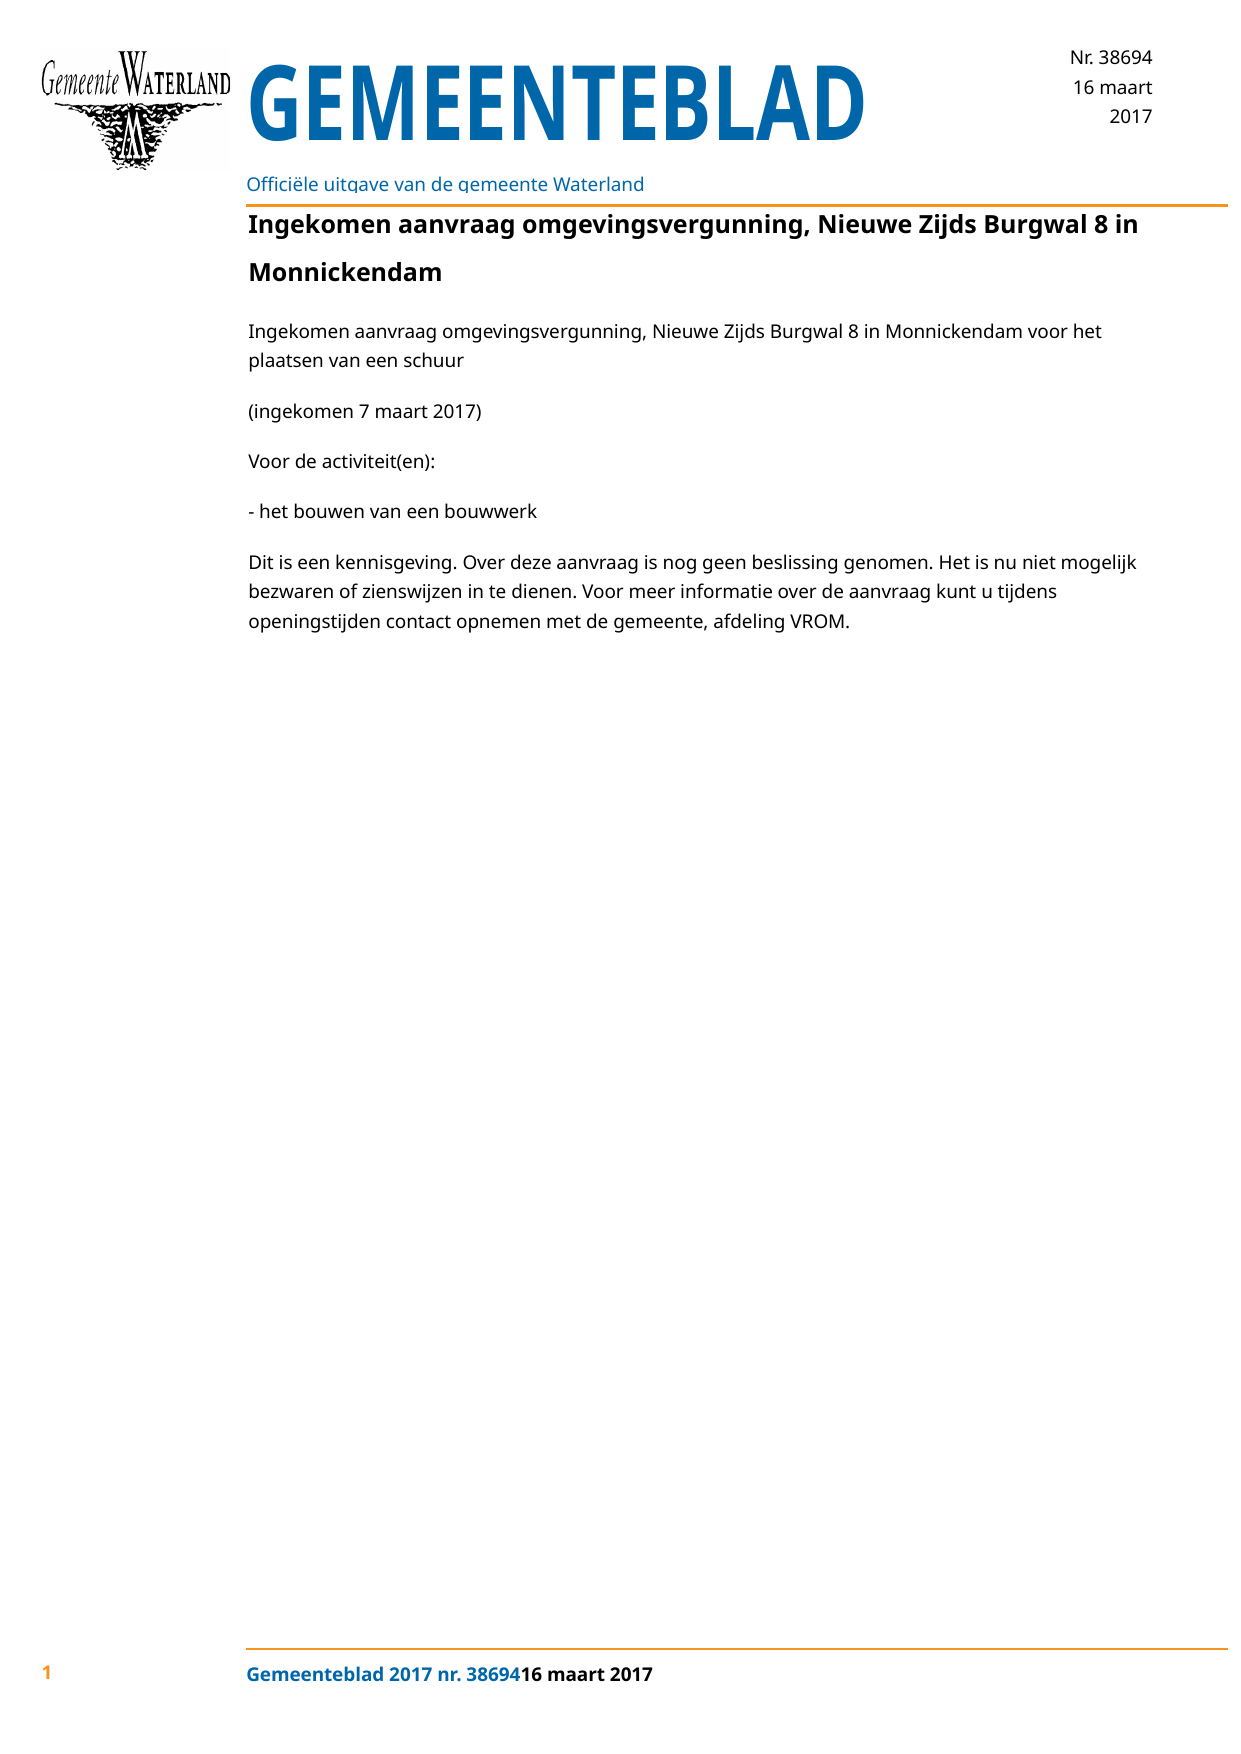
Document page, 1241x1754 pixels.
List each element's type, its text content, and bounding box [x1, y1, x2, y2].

text Voor de activiteit(en): [248, 448, 1152, 474]
text (ingekomen 7 maart 2017) [248, 398, 1152, 424]
picture [41, 47, 231, 172]
text - het bouwen van een bouwwerk [248, 499, 1152, 524]
text Ingekomen aanvraag omgevingsvergunning, Nieuwe Zijds Burgwal 8 in Monnickendam voor het plaatsen van een schuur [248, 318, 1152, 373]
text Dit is een kennisgeving. Over deze aanvraag is nog geen beslissing genomen. Het is nu niet mogelijk bezwaren of zienswijzen in te dienen. Voor meer informatie over de aanvraag kunt u tijdens openingstijden contact opnemen met de gemeente, afdeling VROM. [248, 549, 1152, 634]
text Ingekomen aanvraag omgevingsvergunning, Nieuwe Zijds Burgwal 8 in Monnickendam [248, 207, 1152, 288]
